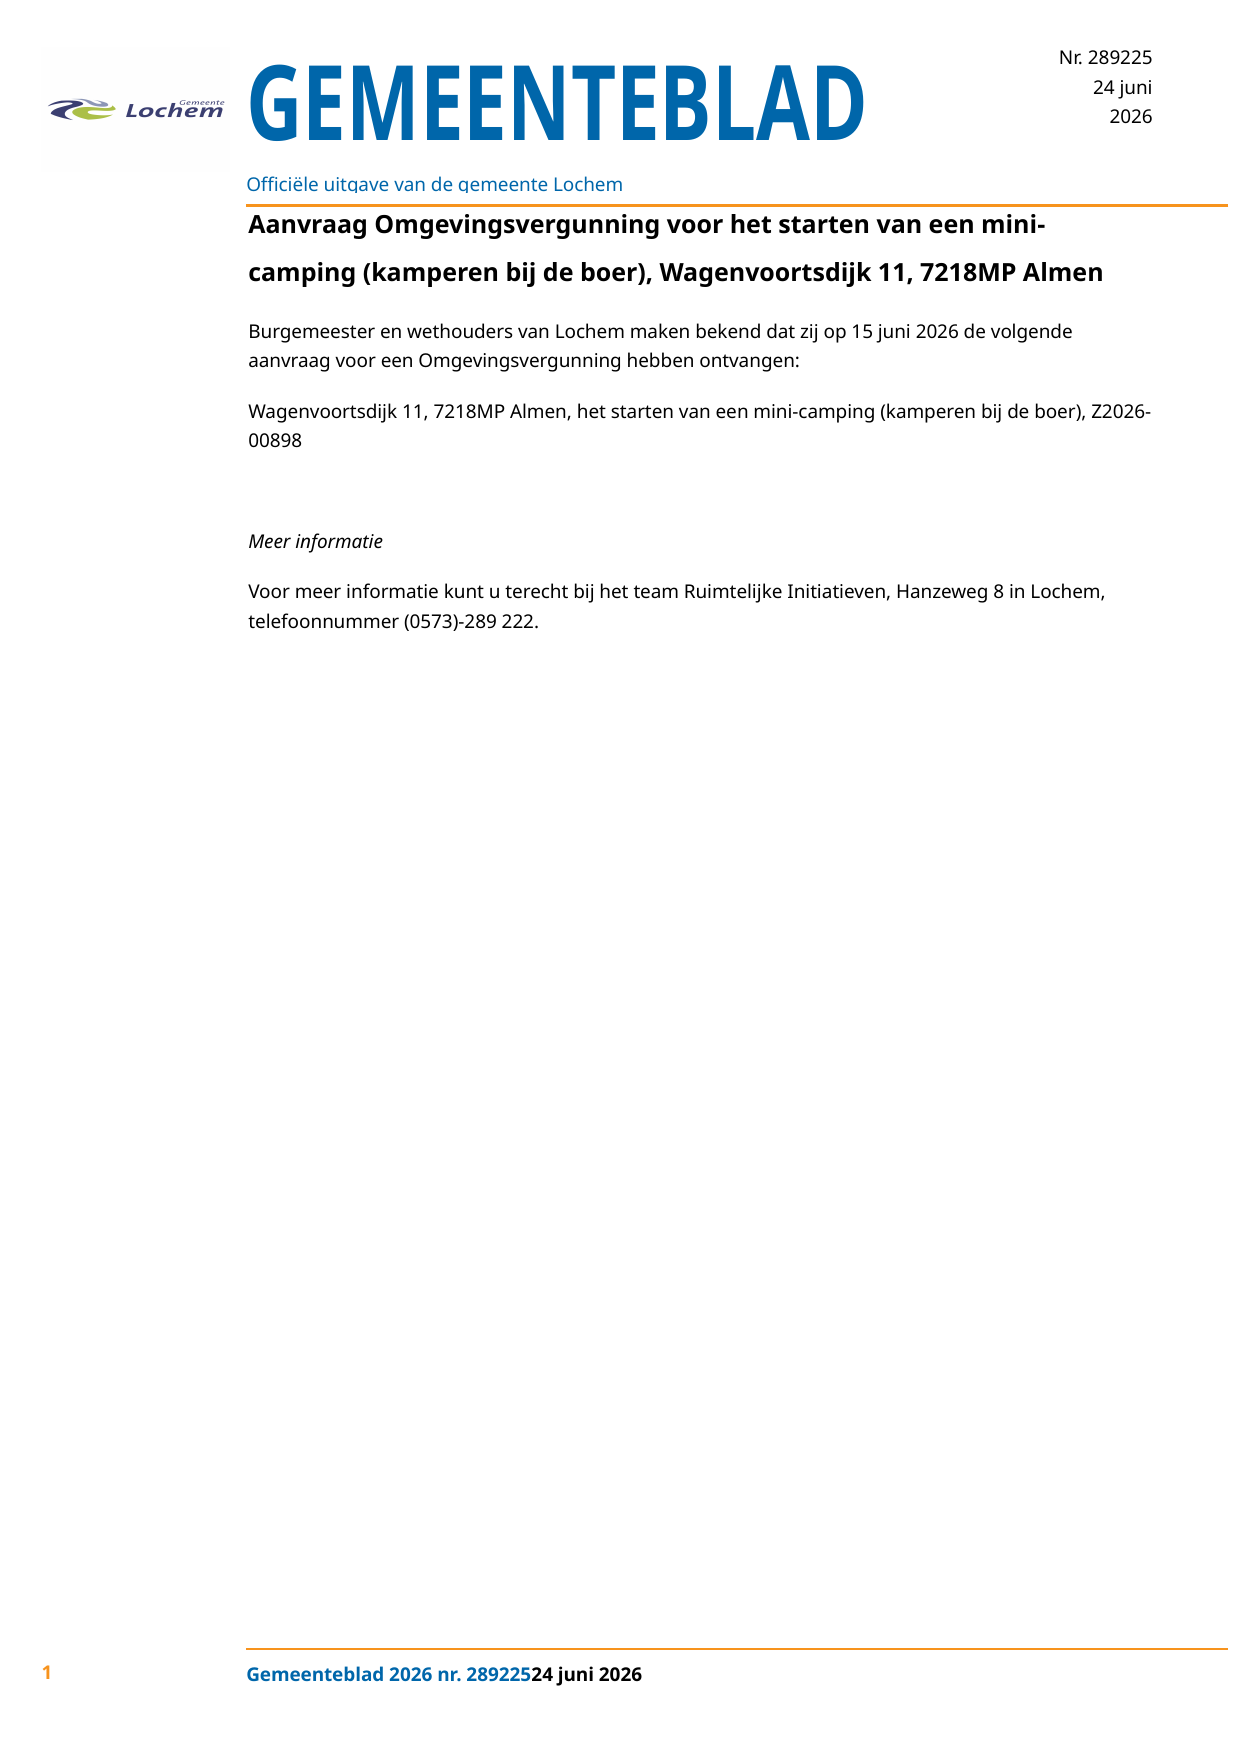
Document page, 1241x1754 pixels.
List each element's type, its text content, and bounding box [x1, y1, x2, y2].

text Meer informatie [248, 528, 1152, 554]
text Wagenvoortsdijk 11, 7218MP Almen, het starten van een mini-camping (kamperen bij de boer), Z2026-00898 [248, 398, 1152, 453]
text Burgemeester en wethouders van Lochem maken bekend dat zij op 15 juni 2026 de volgende aanvraag voor een Omgevingsvergunning hebben ontvangen: [248, 318, 1152, 373]
picture [41, 47, 231, 172]
text Aanvraag Omgevingsvergunning voor het starten van een mini-camping (kamperen bij de boer), Wagenvoortsdijk 11, 7218MP Almen [248, 207, 1152, 288]
text Voor meer informatie kunt u terecht bij het team Ruimtelijke Initiatieven, Hanzeweg 8 in Lochem, telefoonnummer (0573)-289 222. [248, 579, 1152, 634]
